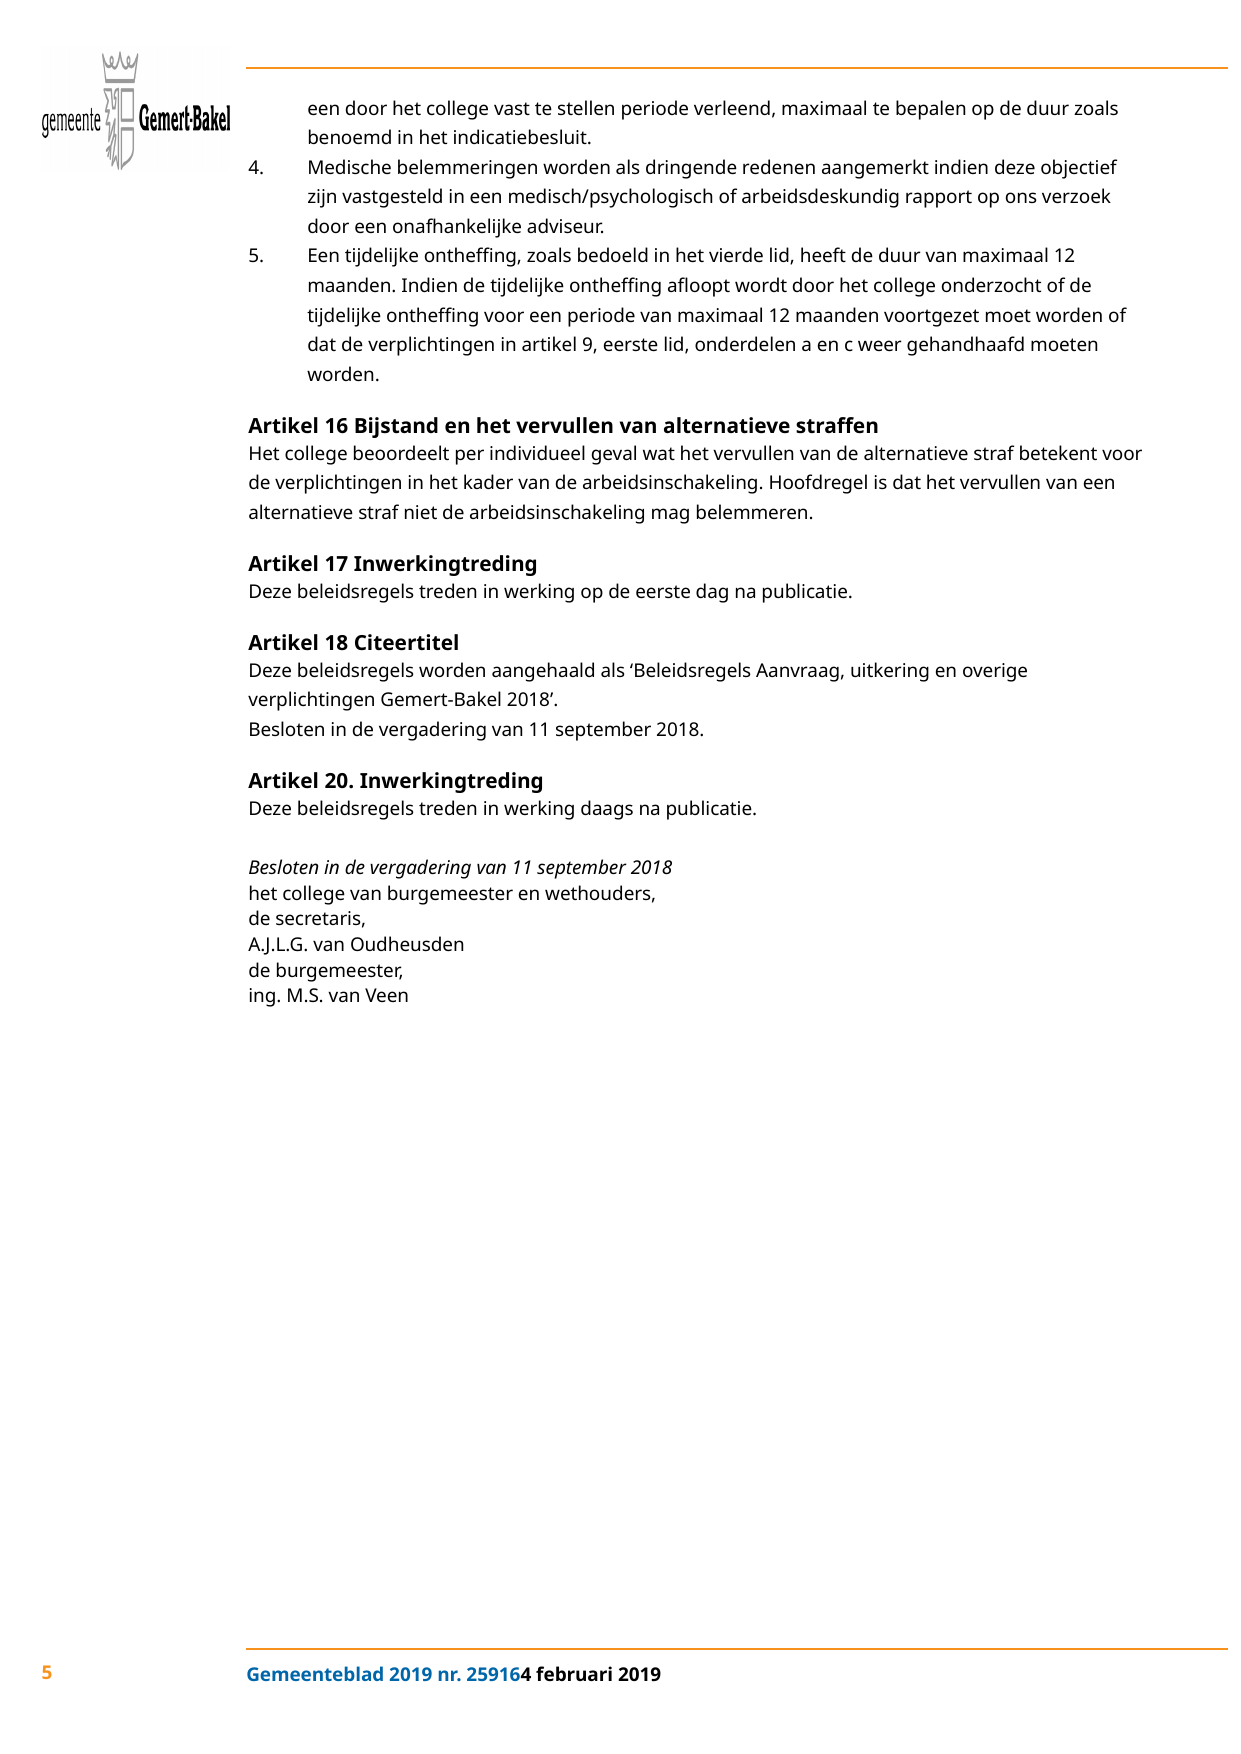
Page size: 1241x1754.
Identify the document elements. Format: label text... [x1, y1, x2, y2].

text Besloten in de vergadering van 11 september 2018 [248, 854, 1152, 880]
text Deze beleidsregels worden aangehaald als ‘Beleidsregels Aanvraag, uitkering en overige verplichtingen Gemert-Bakel 2018’. [248, 657, 1152, 712]
text ing. M.S. van Veen [248, 983, 1152, 1008]
text het college van burgemeester en wethouders, [248, 880, 1152, 905]
picture [41, 47, 231, 172]
text A.J.L.G. van Oudheusden [248, 931, 1152, 957]
text Artikel 17 Inwerkingtreding [248, 549, 1152, 578]
text de secretaris, [248, 905, 1152, 931]
text Deze beleidsregels treden in werking op de eerste dag na publicatie. [248, 578, 1152, 604]
text Artikel 20. Inwerkingtreding [248, 766, 1152, 795]
list Medische belemmeringen worden als dringende redenen aangemerkt indien deze objectief zijn vastgesteld in een medisch/psychologisch of arbeidsdeskundig rapport op ons verzoek door een onafhankelijke adviseur. [248, 154, 1152, 239]
list Een tijdelijke ontheffing, zoals bedoeld in het vierde lid, heeft de duur van maximaal 12 maanden. Indien de tijdelijke ontheffing afloopt wordt door het college onderzocht of de tijdelijke ontheffing voor een periode van maximaal 12 maanden voortgezet moet worden of dat de verplichtingen in artikel 9, eerste lid, onderdelen a en c weer gehandhaafd moeten worden. [248, 243, 1152, 387]
list een door het college vast te stellen periode verleend, maximaal te bepalen op de duur zoals benoemd in het indicatiebesluit. [248, 95, 1152, 150]
text de burgemeester, [248, 957, 1152, 983]
text Deze beleidsregels treden in werking daags na publicatie. [248, 795, 1152, 821]
text Het college beoordeelt per individueel geval wat het vervullen van de alternatieve straf betekent voor de verplichtingen in het kader van de arbeidsinschakeling. Hoofdregel is dat het vervullen van een alternatieve straf niet de arbeidsinschakeling mag belemmeren. [248, 440, 1152, 525]
text Besloten in de vergadering van 11 september 2018. [248, 716, 1152, 742]
text Artikel 16 Bijstand en het vervullen van alternatieve straffen [248, 411, 1152, 440]
text Artikel 18 Citeertitel [248, 628, 1152, 657]
